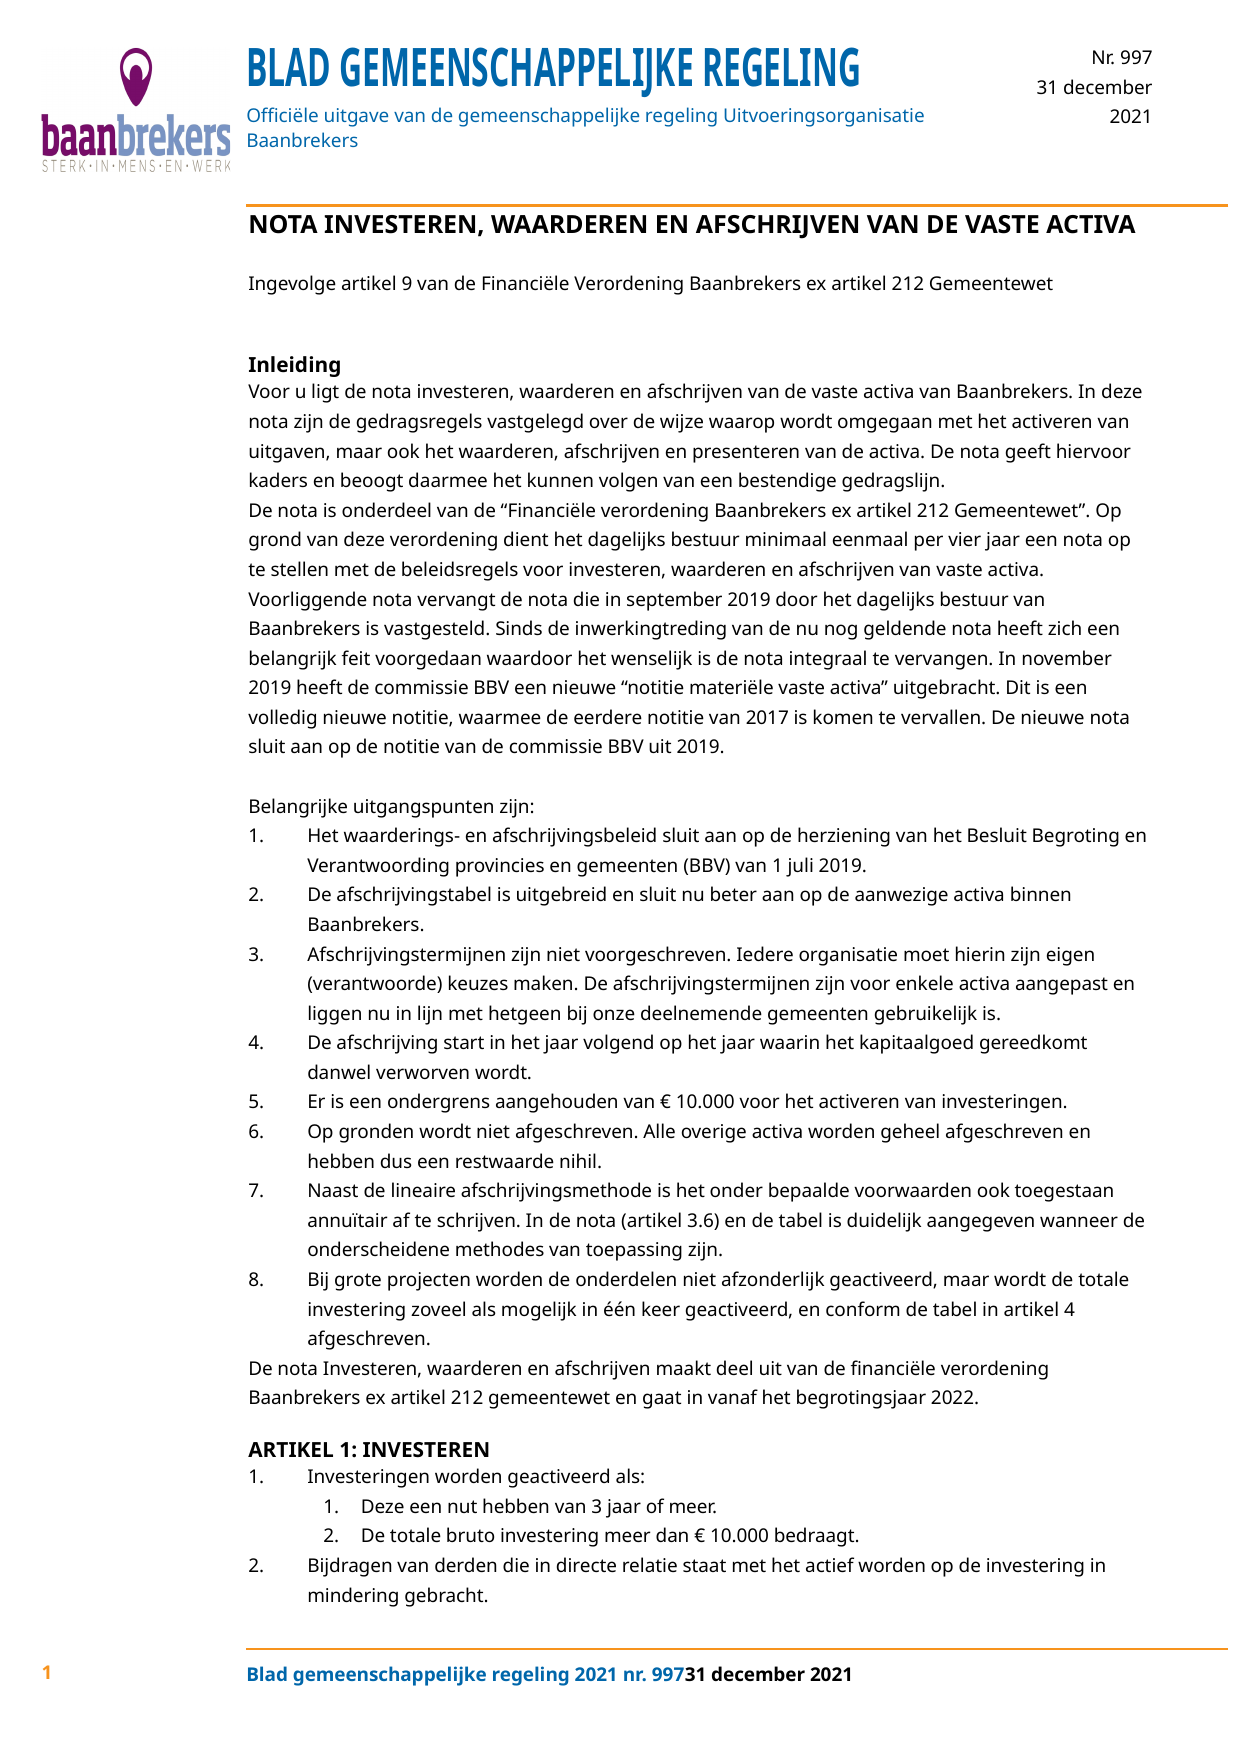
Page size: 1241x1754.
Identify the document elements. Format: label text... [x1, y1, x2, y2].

list Bijdragen van derden die in directe relatie staat met het actief worden op de investering in mindering gebracht. [248, 1552, 1152, 1607]
list Op gronden wordt niet afgeschreven. Alle overige activa worden geheel afgeschreven en hebben dus een restwaarde nihil. [248, 1118, 1152, 1174]
list Er is een ondergrens aangehouden van € 10.000 voor het activeren van investeringen. [248, 1089, 1152, 1114]
text Ingevolge artikel 9 van de Financiële Verordening Baanbrekers ex artikel 212 Gemeentewet [248, 270, 1152, 296]
text Belangrijke uitgangspunten zijn: [248, 793, 1152, 819]
list Bij grote projecten worden de onderdelen niet afzonderlijk geactiveerd, maar wordt de totale investering zoveel als mogelijk in één keer geactiveerd, en conform de tabel in artikel 4 afgeschreven. [248, 1266, 1152, 1351]
list Naast de lineaire afschrijvingsmethode is het onder bepaalde voorwaarden ook toegestaan annuïtair af te schrijven. In de nota (artikel 3.6) en de tabel is duidelijk aangegeven wanneer de onderscheidene methodes van toepassing zijn. [248, 1177, 1152, 1262]
text De nota is onderdeel van de “Financiële verordening Baanbrekers ex artikel 212 Gemeentewet”. Op grond van deze verordening dient het dagelijks bestuur minimaal eenmaal per vier jaar een nota op te stellen met de beleidsregels voor investeren, waarderen en afschrijven van vaste activa. [248, 497, 1152, 582]
text Voor u ligt de nota investeren, waarderen en afschrijven van de vaste activa van Baanbrekers. In deze nota zijn de gedragsregels vastgelegd over de wijze waarop wordt omgegaan met het activeren van uitgaven, maar ook het waarderen, afschrijven en presenteren van de activa. De nota geeft hiervoor kaders en beoogt daarmee het kunnen volgen van een bestendige gedragslijn. [248, 379, 1152, 493]
text ARTIKEL 1: INVESTEREN [248, 1435, 1152, 1463]
list Het waarderings- en afschrijvingsbeleid sluit aan op de herziening van het Besluit Begroting en Verantwoording provincies en gemeenten (BBV) van 1 juli 2019. [248, 822, 1152, 878]
text NOTA INVESTEREN, WAARDEREN EN AFSCHRIJVEN VAN DE VASTE ACTIVA [248, 207, 1152, 241]
list De afschrijvingstabel is uitgebreid en sluit nu beter aan op de aanwezige activa binnen Baanbrekers. [248, 882, 1152, 937]
text Voorliggende nota vervangt de nota die in september 2019 door het dagelijks bestuur van Baanbrekers is vastgesteld. Sinds de inwerkingtreding van de nu nog geldende nota heeft zich een belangrijk feit voorgedaan waardoor het wenselijk is de nota integraal te vervangen. In november 2019 heeft de commissie BBV een nieuwe “notitie materiële vaste activa” uitgebracht. Dit is een volledig nieuwe notitie, waarmee de eerdere notitie van 2017 is komen te vervallen. De nieuwe nota sluit aan op de notitie van de commissie BBV uit 2019. [248, 586, 1152, 759]
list De totale bruto investering meer dan € 10.000 bedraagt. [323, 1523, 1152, 1548]
list Afschrijvingstermijnen zijn niet voorgeschreven. Iedere organisatie moet hierin zijn eigen (verantwoorde) keuzes maken. De afschrijvingstermijnen zijn voor enkele activa aangepast en liggen nu in lijn met hetgeen bij onze deelnemende gemeenten gebruikelijk is. [248, 941, 1152, 1026]
text De nota Investeren, waarderen en afschrijven maakt deel uit van de financiële verordening Baanbrekers ex artikel 212 gemeentewet en gaat in vanaf het begrotingsjaar 2022. [248, 1355, 1152, 1410]
list Investeringen worden geactiveerd als: [248, 1463, 1152, 1489]
list De afschrijving start in het jaar volgend op het jaar waarin het kapitaalgoed gereedkomt danwel verworven wordt. [248, 1029, 1152, 1085]
text Inleiding [248, 350, 1152, 379]
picture [41, 47, 231, 172]
list Deze een nut hebben van 3 jaar of meer. [323, 1493, 1152, 1519]
